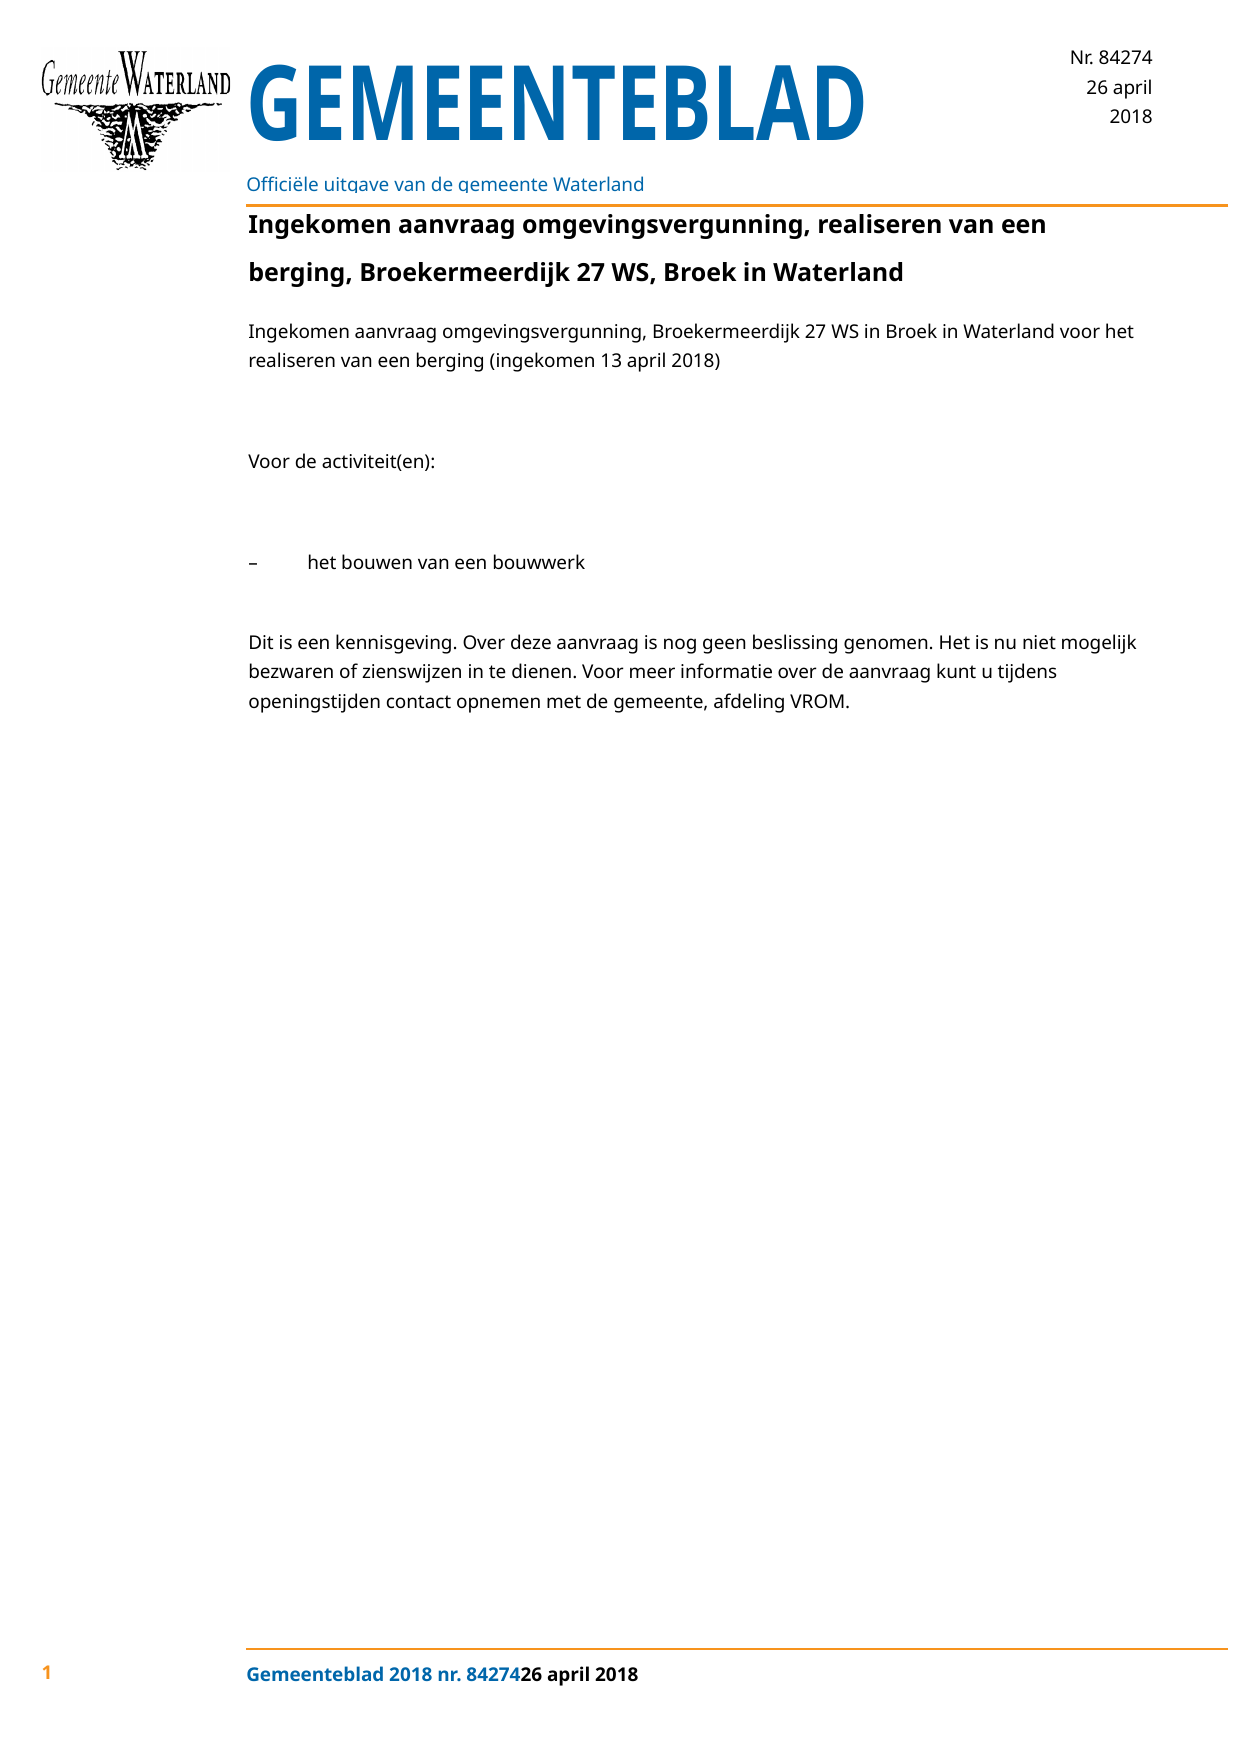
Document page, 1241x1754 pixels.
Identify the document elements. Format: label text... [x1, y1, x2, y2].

picture [41, 47, 231, 172]
text Voor de activiteit(en): [248, 448, 1152, 474]
text Ingekomen aanvraag omgevingsvergunning, Broekermeerdijk 27 WS in Broek in Waterland voor het realiseren van een berging (ingekomen 13 april 2018) [248, 318, 1152, 373]
text Dit is een kennisgeving. Over deze aanvraag is nog geen beslissing genomen. Het is nu niet mogelijk bezwaren of zienswijzen in te dienen. Voor meer informatie over de aanvraag kunt u tijdens openingstijden contact opnemen met de gemeente, afdeling VROM. [248, 629, 1152, 714]
list het bouwen van een bouwwerk [248, 549, 1152, 575]
text Ingekomen aanvraag omgevingsvergunning, realiseren van een berging, Broekermeerdijk 27 WS, Broek in Waterland [248, 207, 1152, 288]
